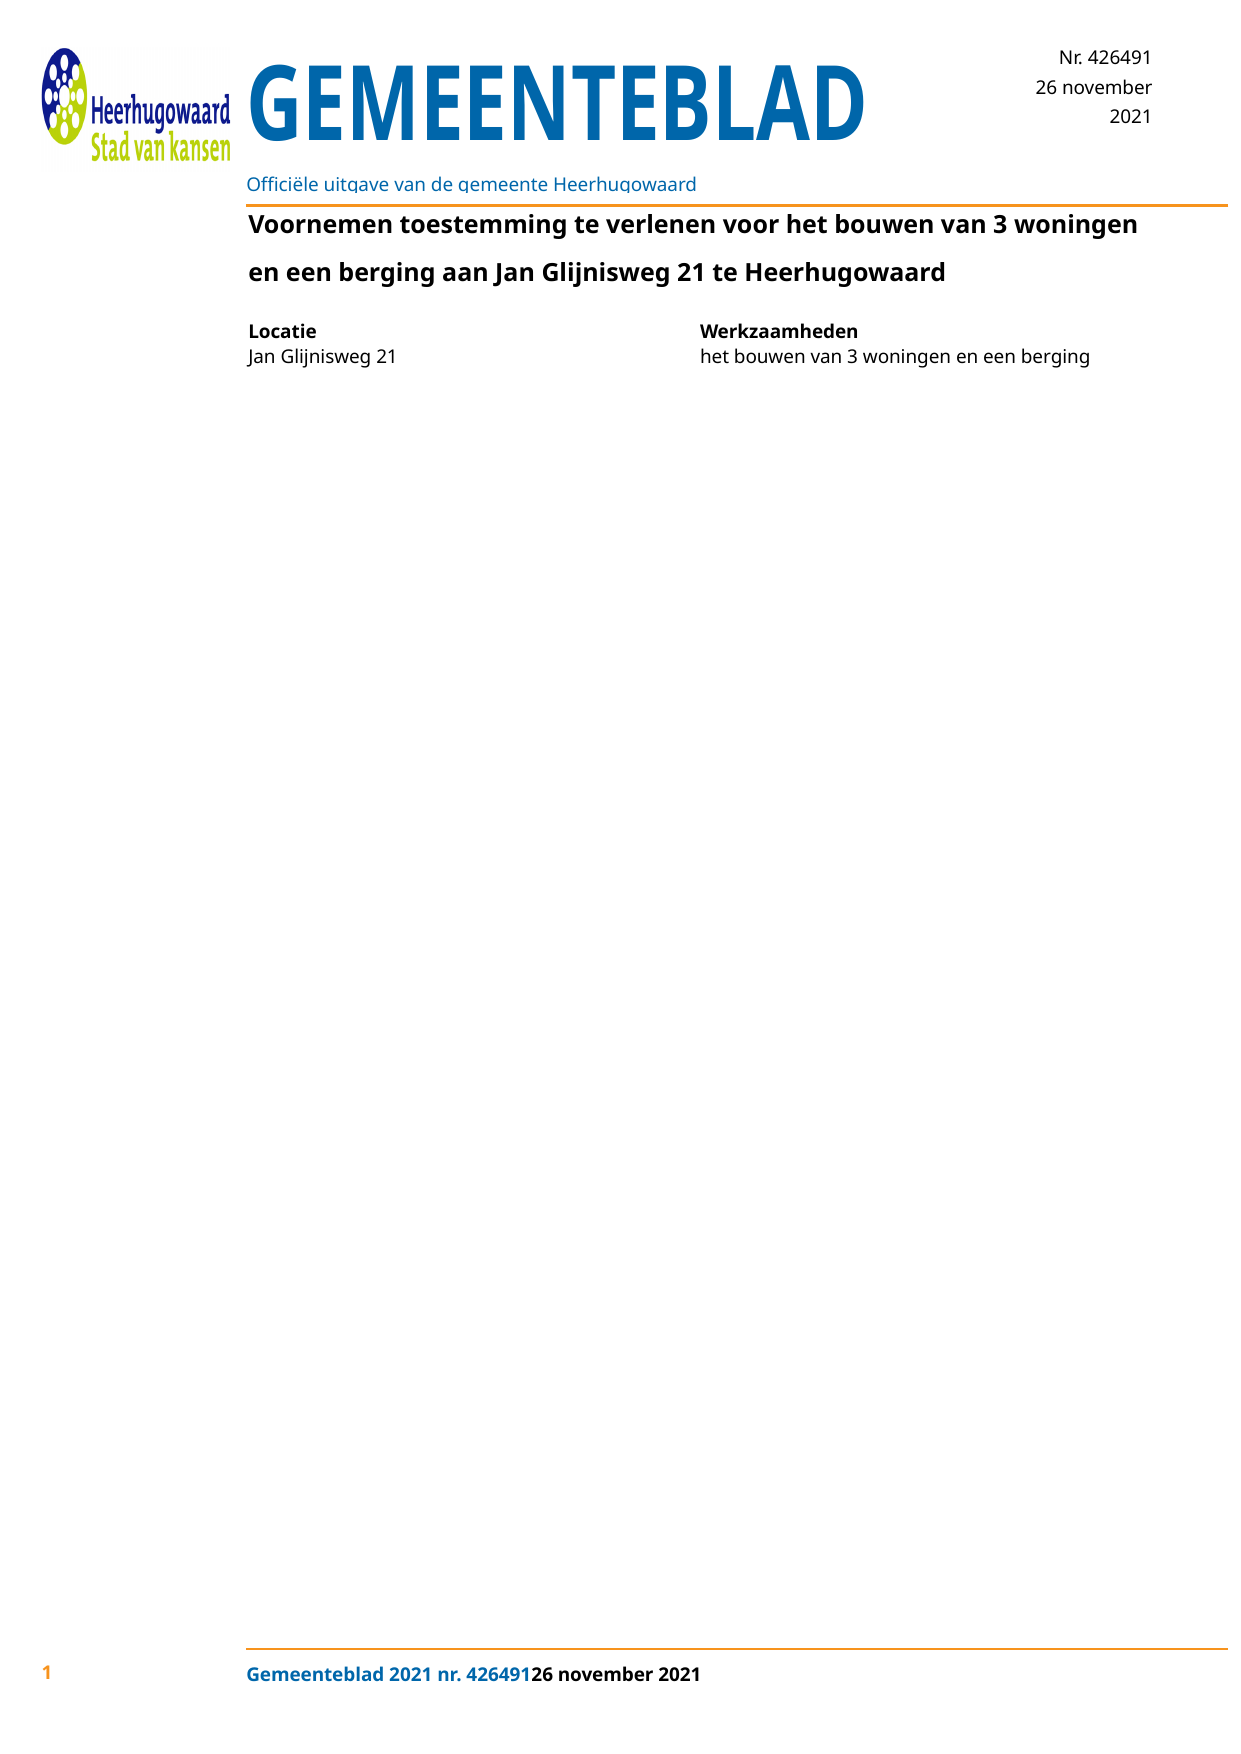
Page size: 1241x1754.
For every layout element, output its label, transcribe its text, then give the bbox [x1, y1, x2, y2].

picture [41, 47, 231, 172]
table_header Werkzaamheden [700, 318, 1152, 344]
table_header Locatie [248, 318, 700, 344]
table_cell Jan Glijnisweg 21 [248, 344, 700, 369]
text Voornemen toestemming te verlenen voor het bouwen van 3 woningen en een berging aan Jan Glijnisweg 21 te Heerhugowaard [248, 207, 1152, 288]
table_cell het bouwen van 3 woningen en een berging [700, 344, 1152, 369]
